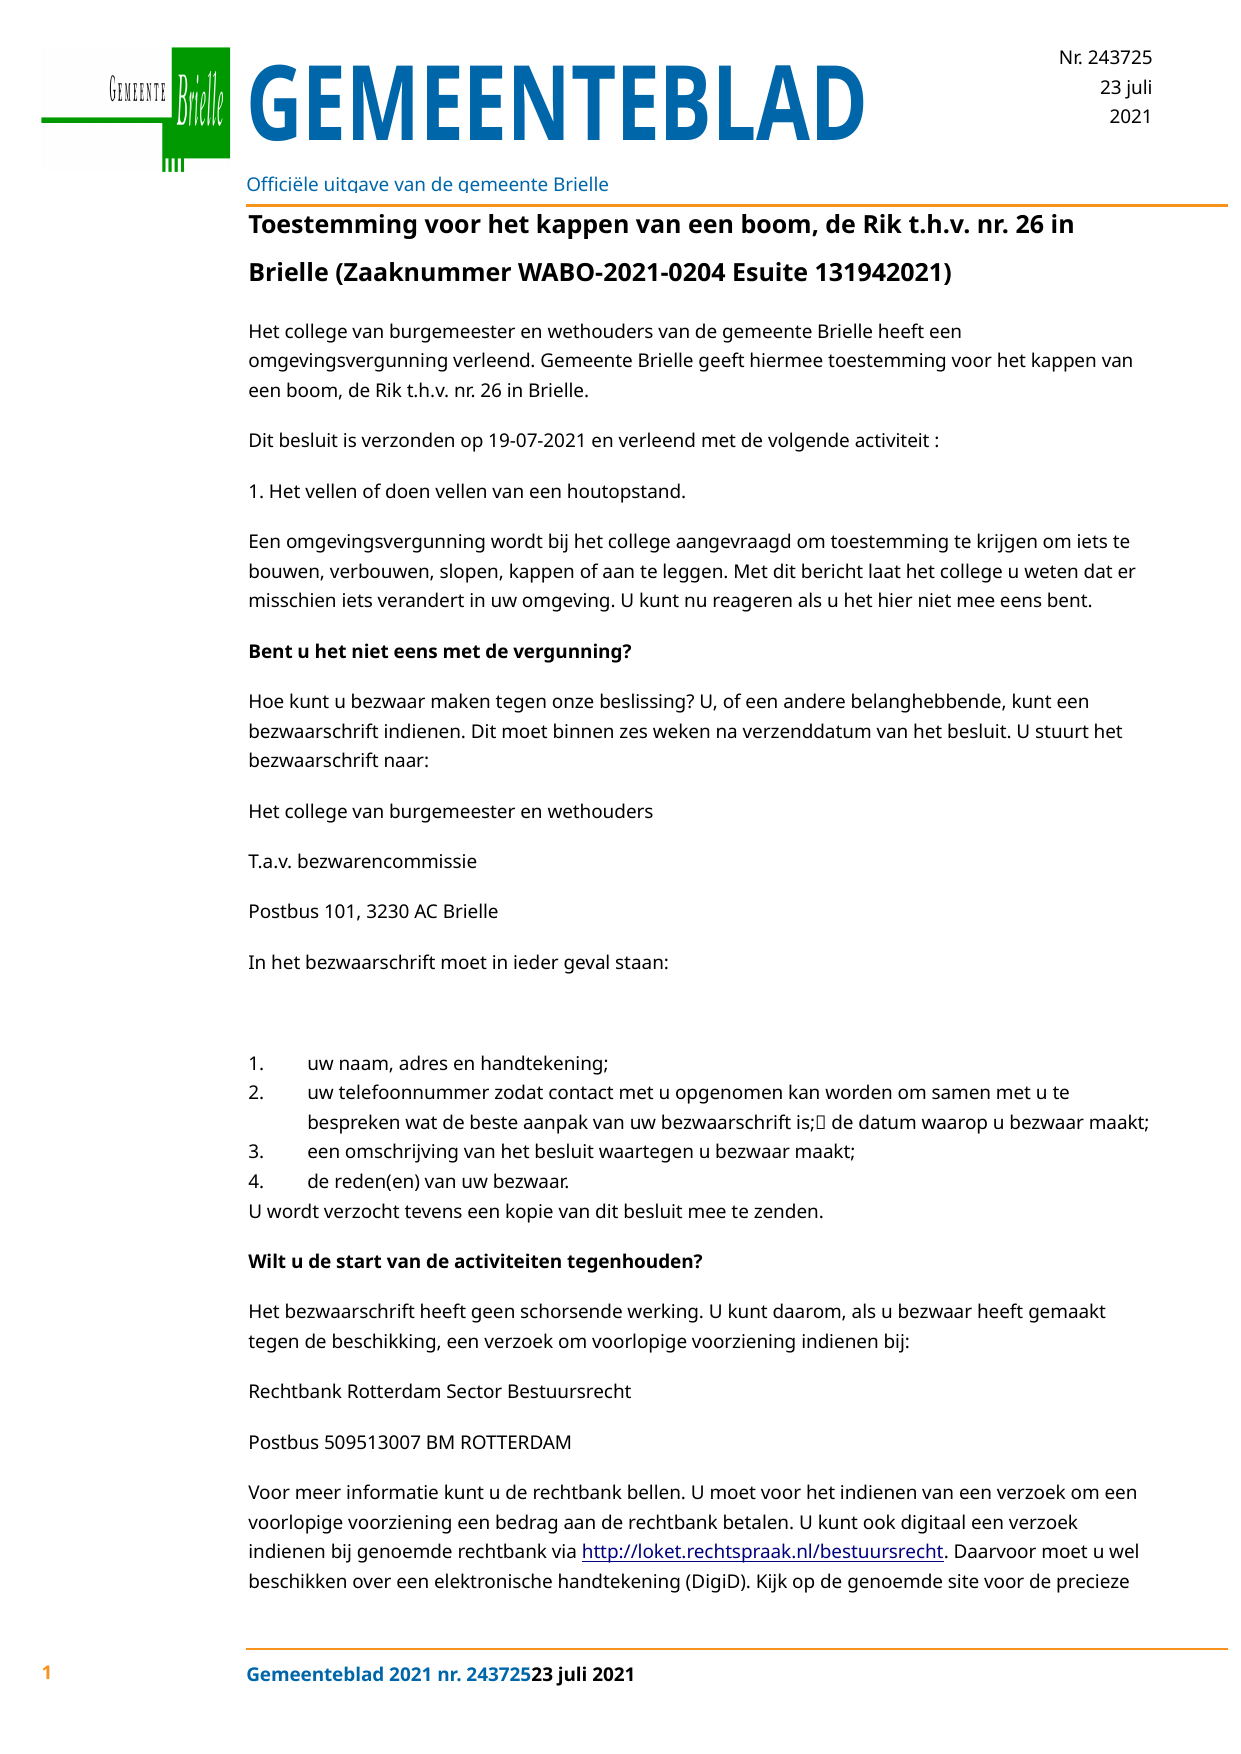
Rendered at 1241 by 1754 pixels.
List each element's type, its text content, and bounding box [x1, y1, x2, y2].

text Dit besluit is verzonden op 19-07-2021 en verleend met de volgende activiteit : [248, 427, 1152, 453]
text Postbus 101, 3230 AC Brielle [248, 899, 1152, 924]
text Postbus 509513007 BM ROTTERDAM [248, 1429, 1152, 1455]
text Voor meer informatie kunt u de rechtbank bellen. U moet voor het indienen van een verzoek om een voorlopige voorziening een bedrag aan de rechtbank betalen. U kunt ook digitaal een verzoek indienen bij genoemde rechtbank via http://loket.rechtspraak.nl/bestuursrecht. Daarvoor moet u wel beschikken over een elektronische handtekening (DigiD). Kijk op de genoemde site voor de precieze [248, 1479, 1152, 1594]
list uw telefoonnummer zodat contact met u opgenomen kan worden om samen met u te bespreken wat de beste aanpak van uw bezwaarschrift is; de datum waarop u bezwaar maakt; [248, 1079, 1152, 1135]
list uw naam, adres en handtekening; [248, 1050, 1152, 1076]
text U wordt verzocht tevens een kopie van dit besluit mee te zenden. [248, 1198, 1152, 1224]
text In het bezwaarschrift moet in ieder geval staan: [248, 949, 1152, 975]
text Het college van burgemeester en wethouders [248, 798, 1152, 824]
text Het college van burgemeester en wethouders van de gemeente Brielle heeft een omgevingsvergunning verleend. Gemeente Brielle geeft hiermee toestemming voor het kappen van een boom, de Rik t.h.v. nr. 26 in Brielle. [248, 318, 1152, 403]
text Het bezwaarschrift heeft geen schorsende werking. U kunt daarom, als u bezwaar heeft gemaakt tegen de beschikking, een verzoek om voorlopige voorziening indienen bij: [248, 1299, 1152, 1354]
text Wilt u de start van de activiteiten tegenhouden? [248, 1248, 1152, 1274]
text Een omgevingsvergunning wordt bij het college aangevraagd om toestemming te krijgen om iets te bouwen, verbouwen, slopen, kappen of aan te leggen. Met dit bericht laat het college u weten dat er misschien iets verandert in uw omgeving. U kunt nu reageren als u het hier niet mee eens bent. [248, 528, 1152, 613]
list de reden(en) van uw bezwaar. [248, 1168, 1152, 1194]
picture [41, 47, 231, 172]
text Rechtbank Rotterdam Sector Bestuursrecht [248, 1379, 1152, 1404]
text T.a.v. bezwarencommissie [248, 848, 1152, 874]
list een omschrijving van het besluit waartegen u bezwaar maakt; [248, 1139, 1152, 1164]
text Toestemming voor het kappen van een boom, de Rik t.h.v. nr. 26 in Brielle (Zaaknummer WABO-2021-0204 Esuite 131942021) [248, 207, 1152, 288]
text Hoe kunt u bezwaar maken tegen onze beslissing? U, of een andere belanghebbende, kunt een bezwaarschrift indienen. Dit moet binnen zes weken na verzenddatum van het besluit. U stuurt het bezwaarschrift naar: [248, 688, 1152, 773]
text Bent u het niet eens met de vergunning? [248, 638, 1152, 664]
text 1. Het vellen of doen vellen van een houtopstand. [248, 478, 1152, 504]
